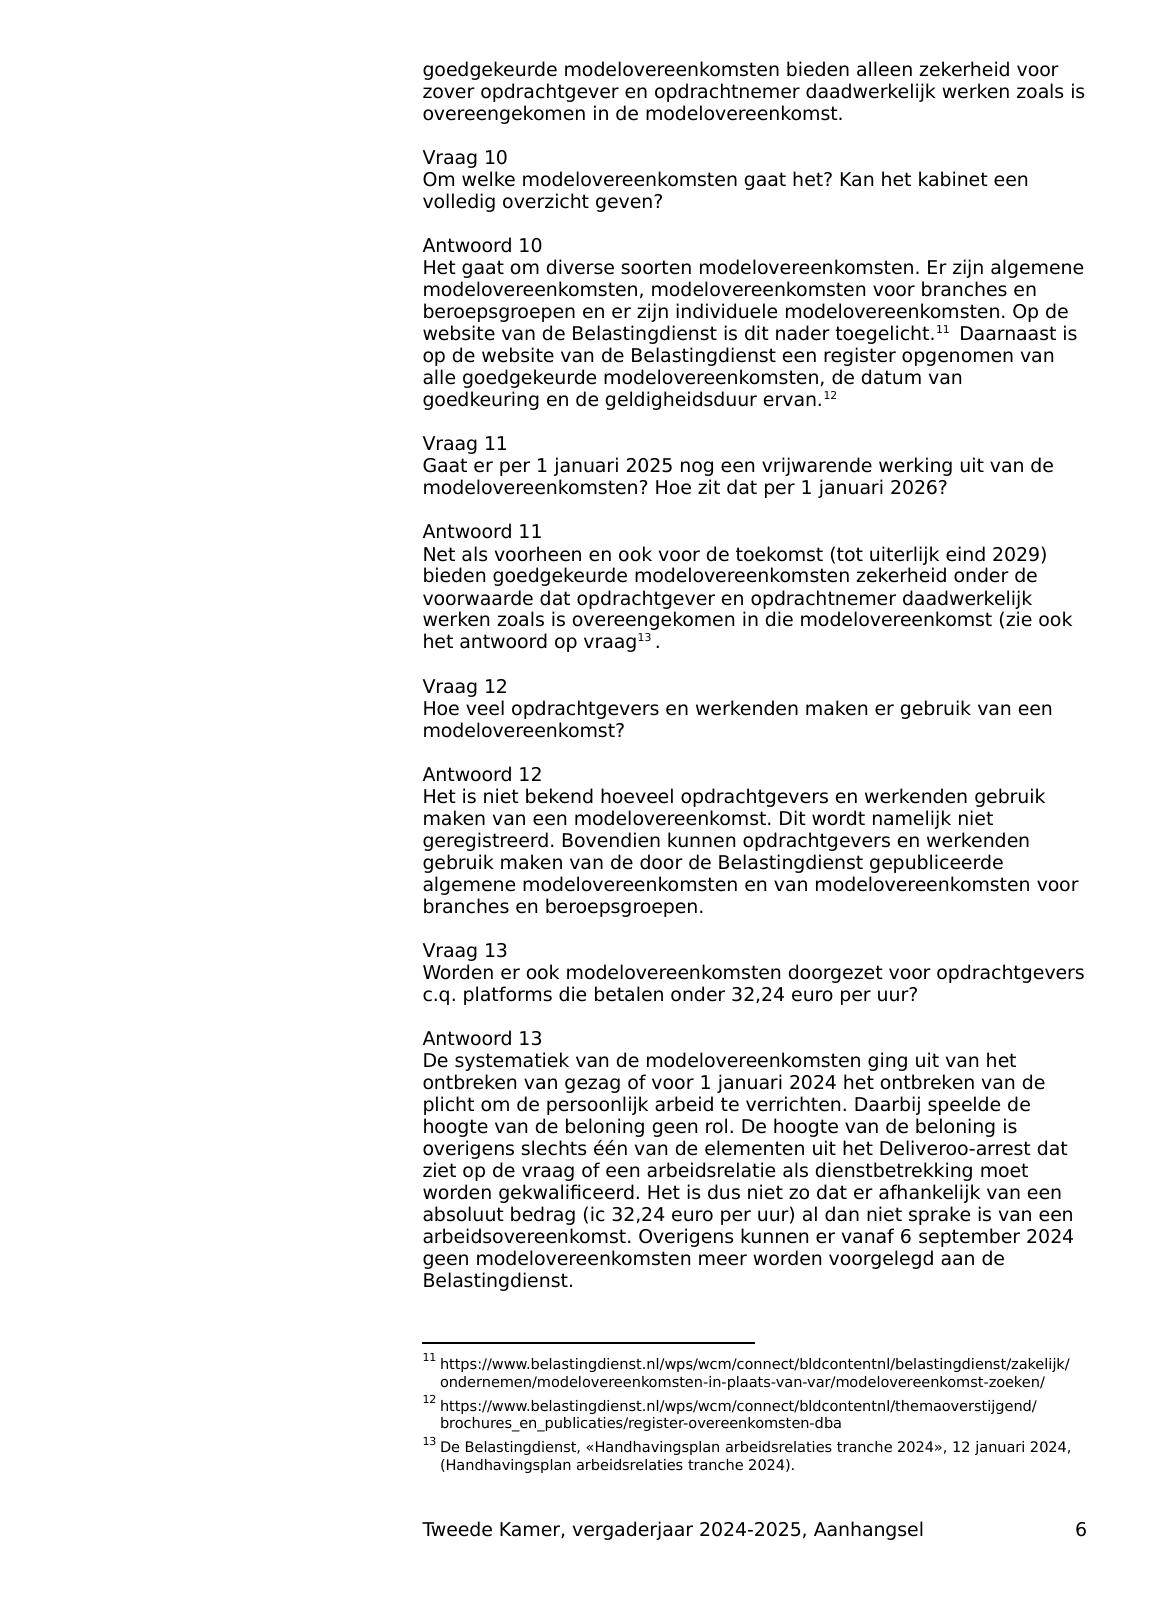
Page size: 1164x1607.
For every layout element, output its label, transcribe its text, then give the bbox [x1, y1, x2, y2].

text Het is niet bekend hoeveel opdrachtgevers en werkenden gebruik maken van een modelovereenkomst. Dit wordt namelijk niet geregistreerd. Bovendien kunnen opdrachtgevers en werkenden gebruik maken van de door de Belastingdienst gepubliceerde algemene modelovereenkomsten en van modelovereenkomsten voor branches en beroepsgroepen. [422, 786, 1087, 917]
text Antwoord 12 [422, 764, 1087, 786]
text De systematiek van de modelovereenkomsten ging uit van het ontbreken van gezag of voor 1 januari 2024 het ontbreken van de plicht om de persoonlijk arbeid te verrichten. Daarbij speelde de hoogte van de beloning geen rol. De hoogte van de beloning is overigens slechts één van de elementen uit het Deliveroo-arrest dat ziet op de vraag of een arbeidsrelatie als dienstbetrekking moet worden gekwalificeerd. Het is dus niet zo dat er afhankelijk van een absoluut bedrag (ic 32,24 euro per uur) al dan niet sprake is van een arbeidsovereenkomst. Overigens kunnen er vanaf 6 september 2024 geen modelovereenkomsten meer worden voorgelegd aan de Belastingdienst. [422, 1050, 1087, 1292]
text Net als voorheen en ook voor de toekomst (tot uiterlijk eind 2029) bieden goedgekeurde modelovereenkomsten zekerheid onder de voorwaarde dat opdrachtgever en opdrachtnemer daadwerkelijk werken zoals is overeengekomen in die modelovereenkomst (zie ook het antwoord op vraag. [422, 543, 1087, 653]
text Antwoord 11 [422, 521, 1087, 543]
text goedgekeurde modelovereenkomsten bieden alleen zekerheid voor zover opdrachtgever en opdrachtnemer daadwerkelijk werken zoals is overeengekomen in de modelovereenkomst. [422, 59, 1087, 125]
text https://www.belastingdienst.nl/wps/wcm/connect/bldcontentnl/themaoverstijgend/brochures_en_publicaties/register-overeenkomsten-dba [422, 1393, 1087, 1432]
text Vraag 11 [422, 433, 1087, 455]
text https://www.belastingdienst.nl/wps/wcm/connect/bldcontentnl/belastingdienst/zakelijk/ondernemen/modelovereenkomsten-in-plaats-van-var/modelovereenkomst-zoeken/ [422, 1352, 1087, 1391]
text Hoe veel opdrachtgevers en werkenden maken er gebruik van een modelovereenkomst? [422, 697, 1087, 741]
text Vraag 13 [422, 940, 1087, 962]
text Vraag 10 [422, 147, 1087, 169]
text Worden er ook modelovereenkomsten doorgezet voor opdrachtgevers c.q. platforms die betalen onder 32,24 euro per uur? [422, 962, 1087, 1006]
text Het gaat om diverse soorten modelovereenkomsten. Er zijn algemene modelovereenkomsten, modelovereenkomsten voor branches en beroepsgroepen en er zijn individuele modelovereenkomsten. Op de website van de Belastingdienst is dit nader toegelicht. Daarnaast is op de website van de Belastingdienst een register opgenomen van alle goedgekeurde modelovereenkomsten, de datum van goedkeuring en de geldigheidsduur ervan. [422, 257, 1087, 411]
text Antwoord 10 [422, 235, 1087, 257]
text Om welke modelovereenkomsten gaat het? Kan het kabinet een volledig overzicht geven? [422, 169, 1087, 213]
text De Belastingdienst, «Handhavingsplan arbeidsrelaties tranche 2024», 12 januari 2024, (Handhavingsplan arbeidsrelaties tranche 2024). [422, 1435, 1087, 1474]
text Antwoord 13 [422, 1028, 1087, 1050]
text Vraag 12 [422, 676, 1087, 697]
text Gaat er per 1 januari 2025 nog een vrijwarende werking uit van de modelovereenkomsten? Hoe zit dat per 1 januari 2026? [422, 455, 1087, 499]
